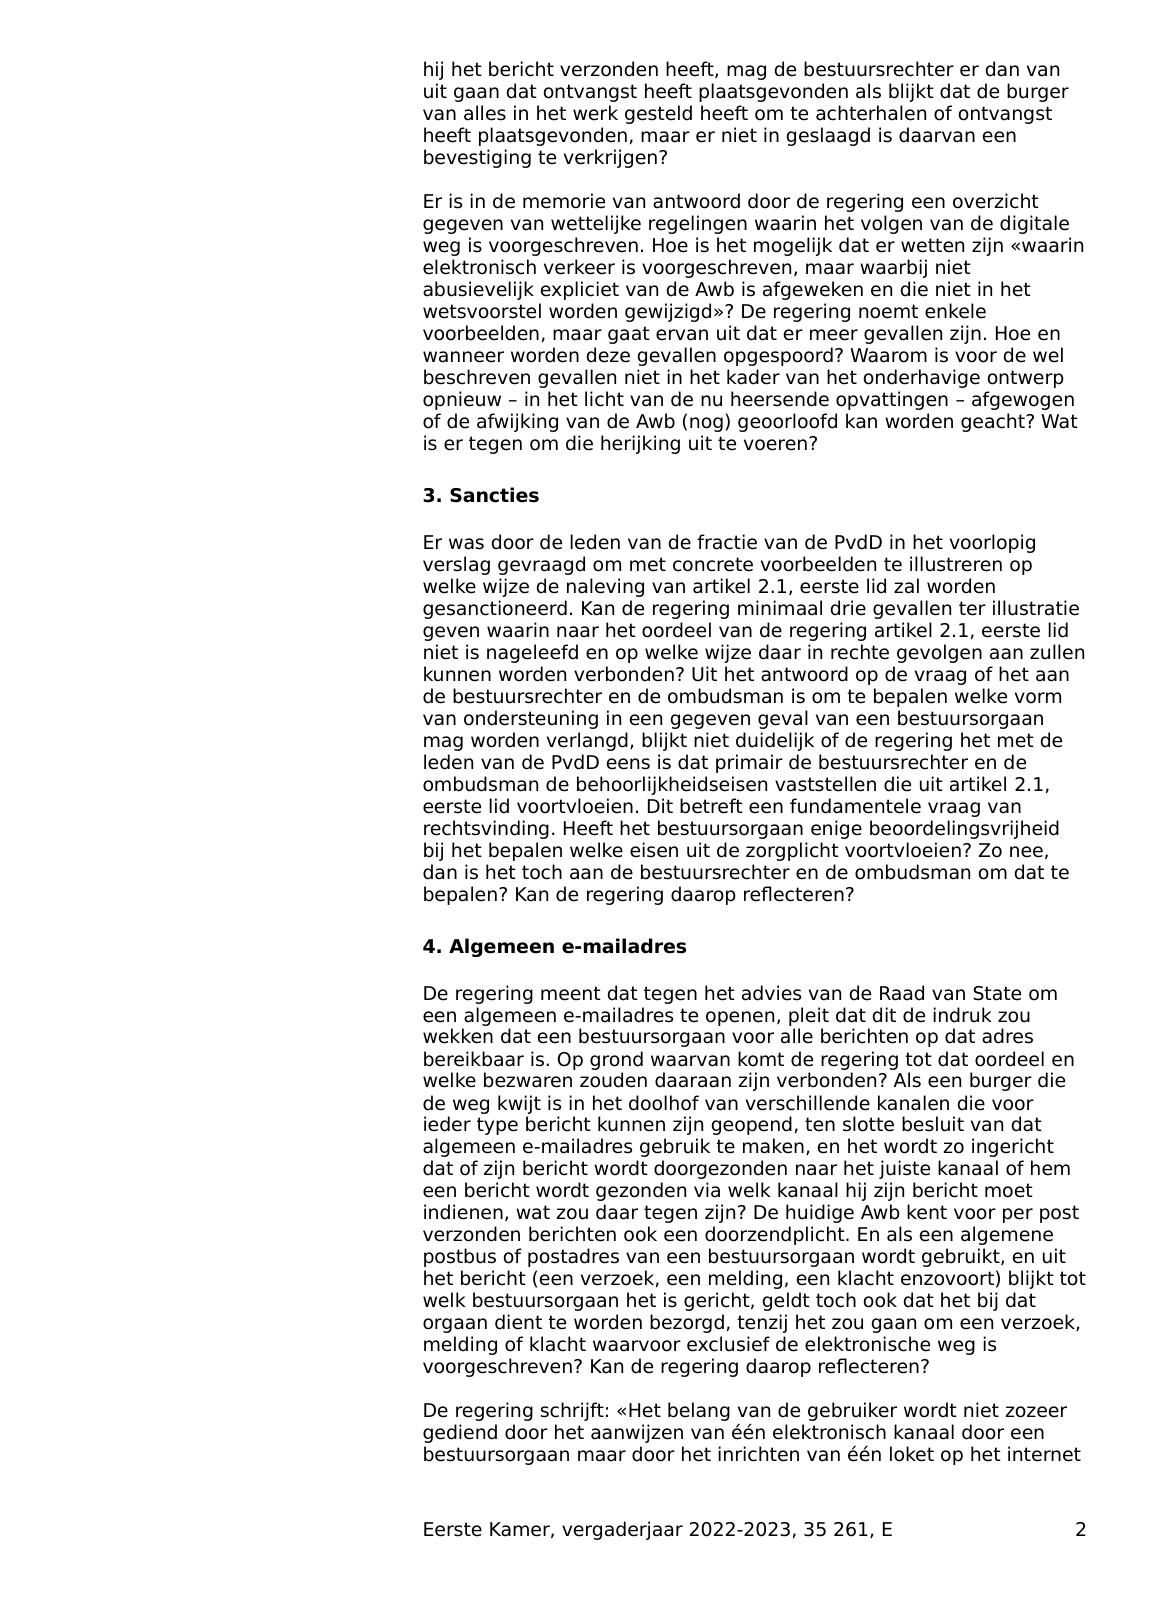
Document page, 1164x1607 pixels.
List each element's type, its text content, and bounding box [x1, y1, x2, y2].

text hij het bericht verzonden heeft, mag de bestuursrechter er dan van uit gaan dat ontvangst heeft plaatsgevonden als blijkt dat de burger van alles in het werk gesteld heeft om te achterhalen of ontvangst heeft plaatsgevonden, maar er niet in geslaagd is daarvan een bevestiging te verkrijgen? [422, 59, 1087, 169]
text De regering schrijft: «Het belang van de gebruiker wordt niet zozeer gediend door het aanwijzen van één elektronisch kanaal door een bestuursorgaan maar door het inrichten van één loket op het internet [422, 1400, 1087, 1466]
text Er was door de leden van de fractie van de PvdD in het voorlopig verslag gevraagd om met concrete voorbeelden te illustreren op welke wijze de naleving van artikel 2.1, eerste lid zal worden gesanctioneerd. Kan de regering minimaal drie gevallen ter illustratie geven waarin naar het oordeel van de regering artikel 2.1, eerste lid niet is nageleefd en op welke wijze daar in rechte gevolgen aan zullen kunnen worden verbonden? Uit het antwoord op de vraag of het aan de bestuursrechter en de ombudsman is om te bepalen welke vorm van ondersteuning in een gegeven geval van een bestuursorgaan mag worden verlangd, blijkt niet duidelijk of de regering het met de leden van de PvdD eens is dat primair de bestuursrechter en de ombudsman de behoorlijkheidseisen vaststellen die uit artikel 2.1, eerste lid voortvloeien. Dit betreft een fundamentele vraag van rechtsvinding. Heeft het bestuursorgaan enige beoordelingsvrijheid bij het bepalen welke eisen uit de zorgplicht voortvloeien? Zo nee, dan is het toch aan de bestuursrechter en de ombudsman om dat te bepalen? Kan de regering daarop reflecteren? [422, 532, 1087, 906]
subtitle 3. Sancties [422, 485, 1087, 507]
text De regering meent dat tegen het advies van de Raad van State om een algemeen e-mailadres te openen, pleit dat dit de indruk zou wekken dat een bestuursorgaan voor alle berichten op dat adres bereikbaar is. Op grond waarvan komt de regering tot dat oordeel en welke bezwaren zouden daaraan zijn verbonden? Als een burger die de weg kwijt is in het doolhof van verschillende kanalen die voor ieder type bericht kunnen zijn geopend, ten slotte besluit van dat algemeen e-mailadres gebruik te maken, en het wordt zo ingericht dat of zijn bericht wordt doorgezonden naar het juiste kanaal of hem een bericht wordt gezonden via welk kanaal hij zijn bericht moet indienen, wat zou daar tegen zijn? De huidige Awb kent voor per post verzonden berichten ook een doorzendplicht. En als een algemene postbus of postadres van een bestuursorgaan wordt gebruikt, en uit het bericht (een verzoek, een melding, een klacht enzovoort) blijkt tot welk bestuursorgaan het is gericht, geldt toch ook dat het bij dat orgaan dient te worden bezorgd, tenzij het zou gaan om een verzoek, melding of klacht waarvoor exclusief de elektronische weg is voorgeschreven? Kan de regering daarop reflecteren? [422, 982, 1087, 1378]
text Er is in de memorie van antwoord door de regering een overzicht gegeven van wettelijke regelingen waarin het volgen van de digitale weg is voorgeschreven. Hoe is het mogelijk dat er wetten zijn «waarin elektronisch verkeer is voorgeschreven, maar waarbij niet abusievelijk expliciet van de Awb is afgeweken en die niet in het wetsvoorstel worden gewijzigd»? De regering noemt enkele voorbeelden, maar gaat ervan uit dat er meer gevallen zijn. Hoe en wanneer worden deze gevallen opgespoord? Waarom is voor de wel beschreven gevallen niet in het kader van het onderhavige ontwerp opnieuw – in het licht van de nu heersende opvattingen – afgewogen of de afwijking van de Awb (nog) geoorloofd kan worden geacht? Wat is er tegen om die herijking uit te voeren? [422, 191, 1087, 455]
subtitle 4. Algemeen e-mailadres [422, 936, 1087, 957]
